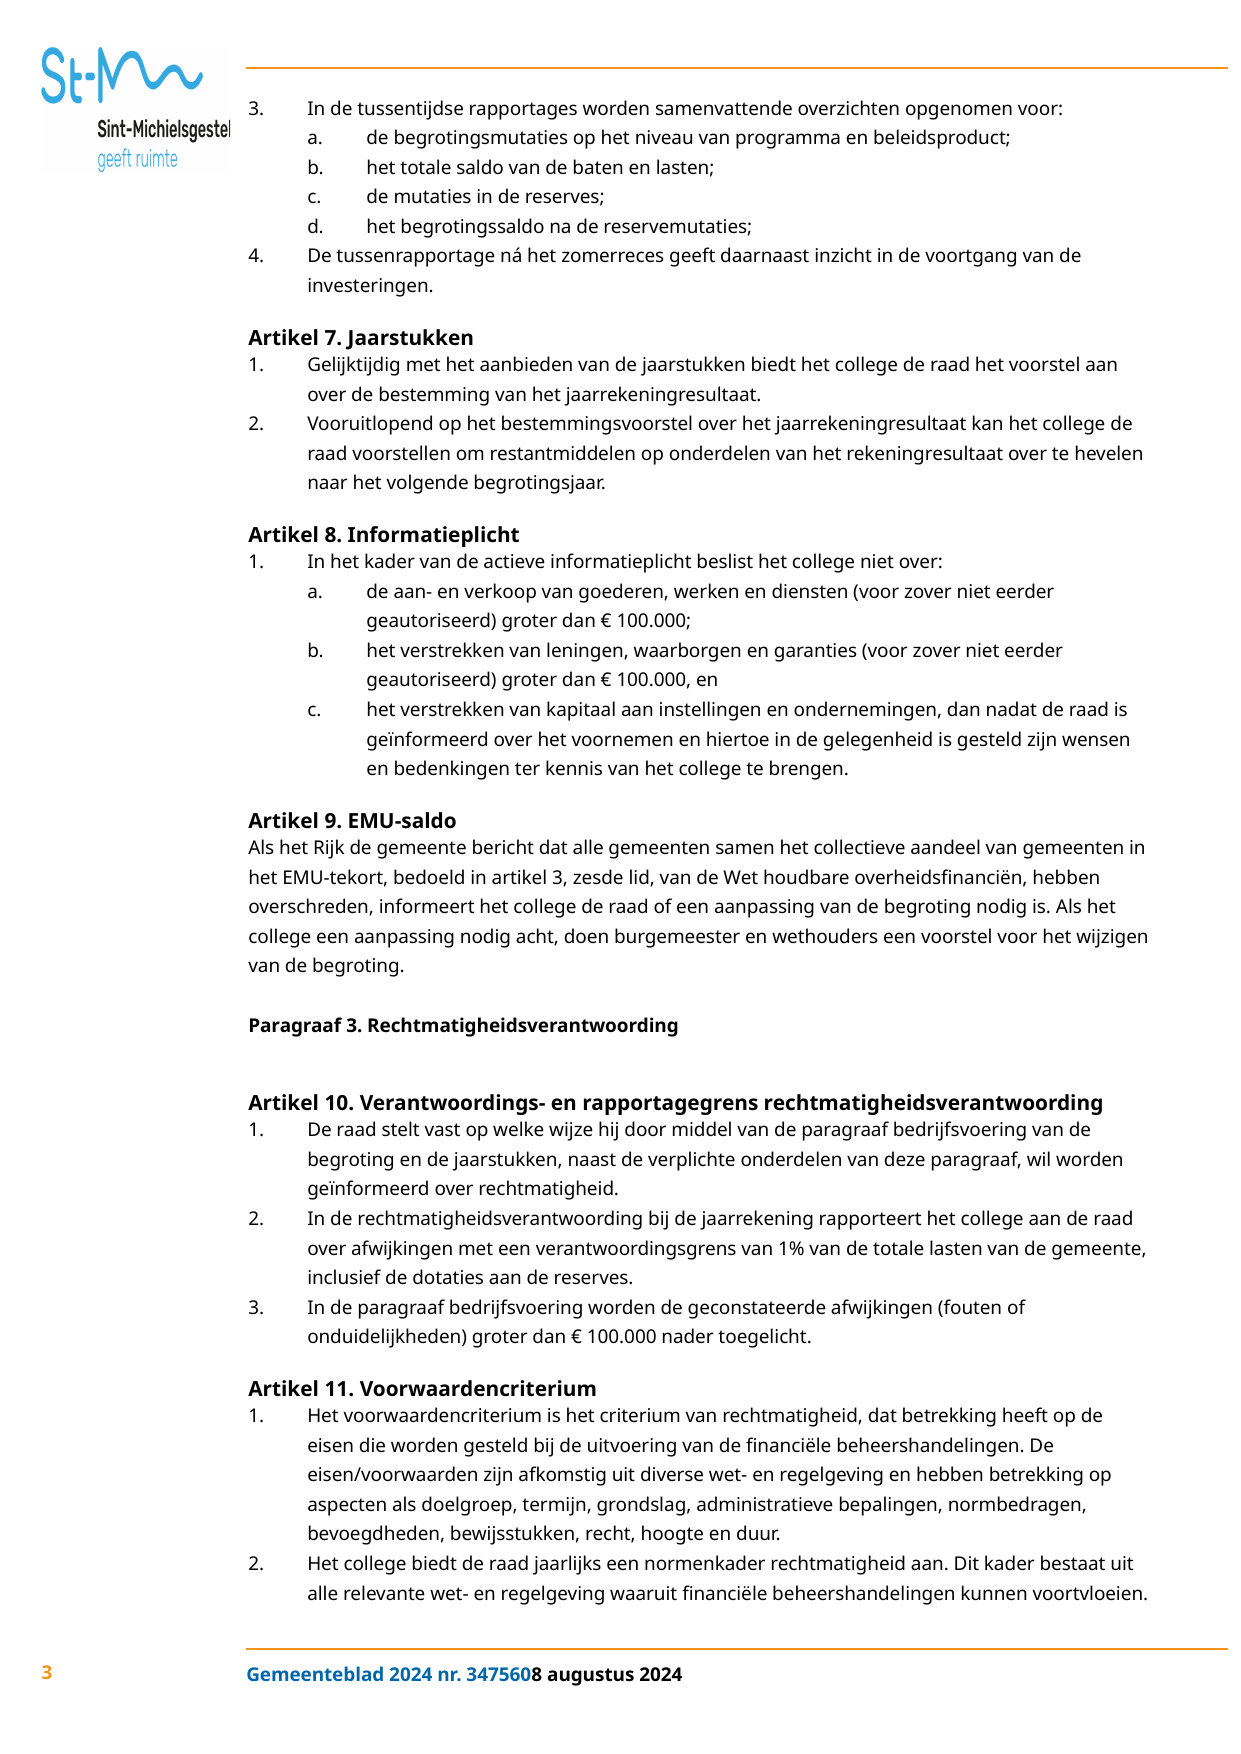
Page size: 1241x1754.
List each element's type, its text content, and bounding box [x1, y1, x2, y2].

list de aan- en verkoop van goederen, werken en diensten (voor zover niet eerder geautoriseerd) groter dan € 100.000; [307, 578, 1152, 633]
list Vooruitlopend op het bestemmingsvoorstel over het jaarrekeningresultaat kan het college de raad voorstellen om restantmiddelen op onderdelen van het rekeningresultaat over te hevelen naar het volgende begrotingsjaar. [248, 410, 1152, 495]
picture [41, 47, 231, 172]
list In de rechtmatigheidsverantwoording bij de jaarrekening rapporteert het college aan de raad over afwijkingen met een verantwoordingsgrens van 1% van de totale lasten van de gemeente, inclusief de dotaties aan de reserves. [248, 1205, 1152, 1290]
text Artikel 10. Verantwoordings- en rapportagegrens rechtmatigheidsverantwoording [248, 1088, 1152, 1116]
text Artikel 11. Voorwaardencriterium [248, 1374, 1152, 1402]
list Gelijktijdig met het aanbieden van de jaarstukken biedt het college de raad het voorstel aan over de bestemming van het jaarrekeningresultaat. [248, 351, 1152, 406]
list het begrotingssaldo na de reservemutaties; [307, 213, 1152, 239]
list het verstrekken van kapitaal aan instellingen en ondernemingen, dan nadat de raad is geïnformeerd over het voornemen en hiertoe in de gelegenheid is gesteld zijn wensen en bedenkingen ter kennis van het college te brengen. [307, 696, 1152, 781]
list In het kader van de actieve informatieplicht beslist het college niet over: [248, 548, 1152, 574]
text Artikel 9. EMU-saldo [248, 806, 1152, 834]
list In de paragraaf bedrijfsvoering worden de geconstateerde afwijkingen (fouten of onduidelijkheden) groter dan € 100.000 nader toegelicht. [248, 1294, 1152, 1349]
list de begrotingsmutaties op het niveau van programma en beleidsproduct; [307, 124, 1152, 150]
list De tussenrapportage ná het zomerreces geeft daarnaast inzicht in de voortgang van de investeringen. [248, 243, 1152, 298]
list In de tussentijdse rapportages worden samenvattende overzichten opgenomen voor: [248, 95, 1152, 121]
list Het college biedt de raad jaarlijks een normenkader rechtmatigheid aan. Dit kader bestaat uit alle relevante wet- en regelgeving waaruit financiële beheershandelingen kunnen voortvloeien. [248, 1550, 1152, 1606]
text Als het Rijk de gemeente bericht dat alle gemeenten samen het collectieve aandeel van gemeenten in het EMU-tekort, bedoeld in artikel 3, zesde lid, van de Wet houdbare overheidsfinanciën, hebben overschreden, informeert het college de raad of een aanpassing van de begroting nodig is. Als het college een aanpassing nodig acht, doen burgemeester en wethouders een voorstel voor het wijzigen van de begroting. [248, 834, 1152, 978]
text Paragraaf 3. Rechtmatigheidsverantwoording [248, 1012, 1152, 1037]
list het totale saldo van de baten en lasten; [307, 154, 1152, 180]
text Artikel 7. Jaarstukken [248, 323, 1152, 351]
list Het voorwaardencriterium is het criterium van rechtmatigheid, dat betrekking heeft op de eisen die worden gesteld bij de uitvoering van de financiële beheershandelingen. De eisen/voorwaarden zijn afkomstig uit diverse wet- en regelgeving en hebben betrekking op aspecten als doelgroep, termijn, grondslag, administratieve bepalingen, normbedragen, bevoegdheden, bewijsstukken, recht, hoogte en duur. [248, 1402, 1152, 1546]
list het verstrekken van leningen, waarborgen en garanties (voor zover niet eerder geautoriseerd) groter dan € 100.000, en [307, 637, 1152, 692]
list De raad stelt vast op welke wijze hij door middel van de paragraaf bedrijfsvoering van de begroting en de jaarstukken, naast de verplichte onderdelen van deze paragraaf, wil worden geïnformeerd over rechtmatigheid. [248, 1116, 1152, 1201]
list de mutaties in de reserves; [307, 183, 1152, 209]
text Artikel 8. Informatieplicht [248, 520, 1152, 548]
